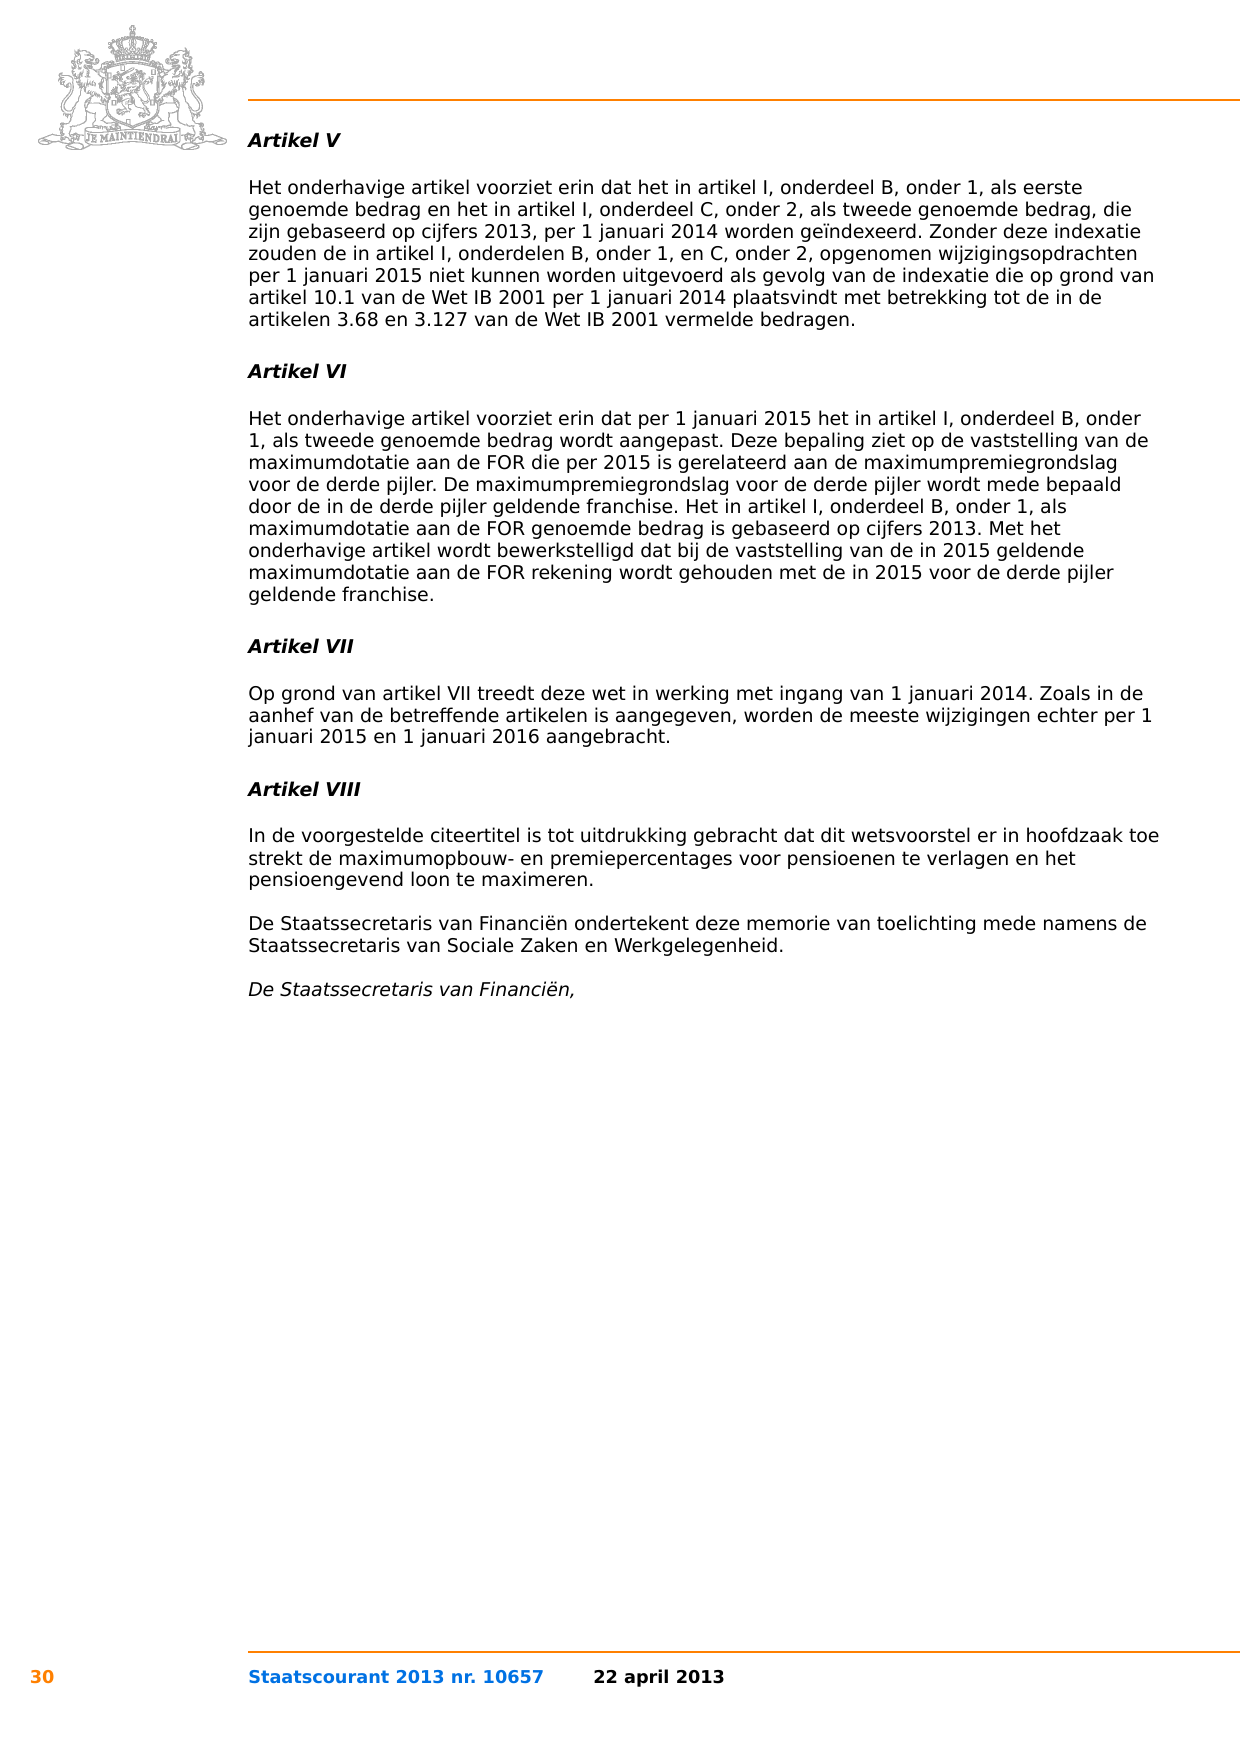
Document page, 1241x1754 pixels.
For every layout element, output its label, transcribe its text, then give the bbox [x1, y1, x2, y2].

subtitle Artikel VIII [248, 778, 1163, 800]
text Het onderhavige artikel voorziet erin dat per 1 januari 2015 het in artikel I, onderdeel B, onder 1, als tweede genoemde bedrag wordt aangepast. Deze bepaling ziet op de vaststelling van de maximumdotatie aan de FOR die per 2015 is gerelateerd aan de maximumpremiegrondslag voor de derde pijler. De maximumpremiegrondslag voor de derde pijler wordt mede bepaald door de in de derde pijler geldende franchise. Het in artikel I, onderdeel B, onder 1, als maximumdotatie aan de FOR genoemde bedrag is gebaseerd op cijfers 2013. Met het onderhavige artikel wordt bewerkstelligd dat bij de vaststelling van de in 2015 geldende maximumdotatie aan de FOR rekening wordt gehouden met de in 2015 voor de derde pijler geldende franchise. [248, 408, 1163, 606]
subtitle Artikel VI [248, 361, 1163, 383]
text De Staatssecretaris van Financiën ondertekent deze memorie van toelichting mede namens de Staatssecretaris van Sociale Zaken en Werkgelegenheid. [248, 913, 1163, 957]
text In de voorgestelde citeertitel is tot uitdrukking gebracht dat dit wetsvoorstel er in hoofdzaak toe strekt de maximumopbouw- en premiepercentages voor pensioenen te verlagen en het pensioengevend loon te maximeren. [248, 825, 1163, 891]
subtitle Artikel VII [248, 636, 1163, 657]
subtitle Artikel V [248, 130, 1163, 152]
text Het onderhavige artikel voorziet erin dat het in artikel I, onderdeel B, onder 1, als eerste genoemde bedrag en het in artikel I, onderdeel C, onder 2, als tweede genoemde bedrag, die zijn gebaseerd op cijfers 2013, per 1 januari 2014 worden geïndexeerd. Zonder deze indexatie zouden de in artikel I, onderdelen B, onder 1, en C, onder 2, opgenomen wijzigingsopdrachten per 1 januari 2015 niet kunnen worden uitgevoerd als gevolg van de indexatie die op grond van artikel 10.1 van de Wet IB 2001 per 1 januari 2014 plaatsvindt met betrekking tot de in de artikelen 3.68 en 3.127 van de Wet IB 2001 vermelde bedragen. [248, 177, 1163, 331]
text Op grond van artikel VII treedt deze wet in werking met ingang van 1 januari 2014. Zoals in de aanhef van de betreffende artikelen is aangegeven, worden de meeste wijzigingen echter per 1 januari 2015 en 1 januari 2016 aangebracht. [248, 682, 1163, 748]
picture [38, 25, 227, 150]
text De Staatssecretaris van Financiën, [248, 979, 1163, 1001]
